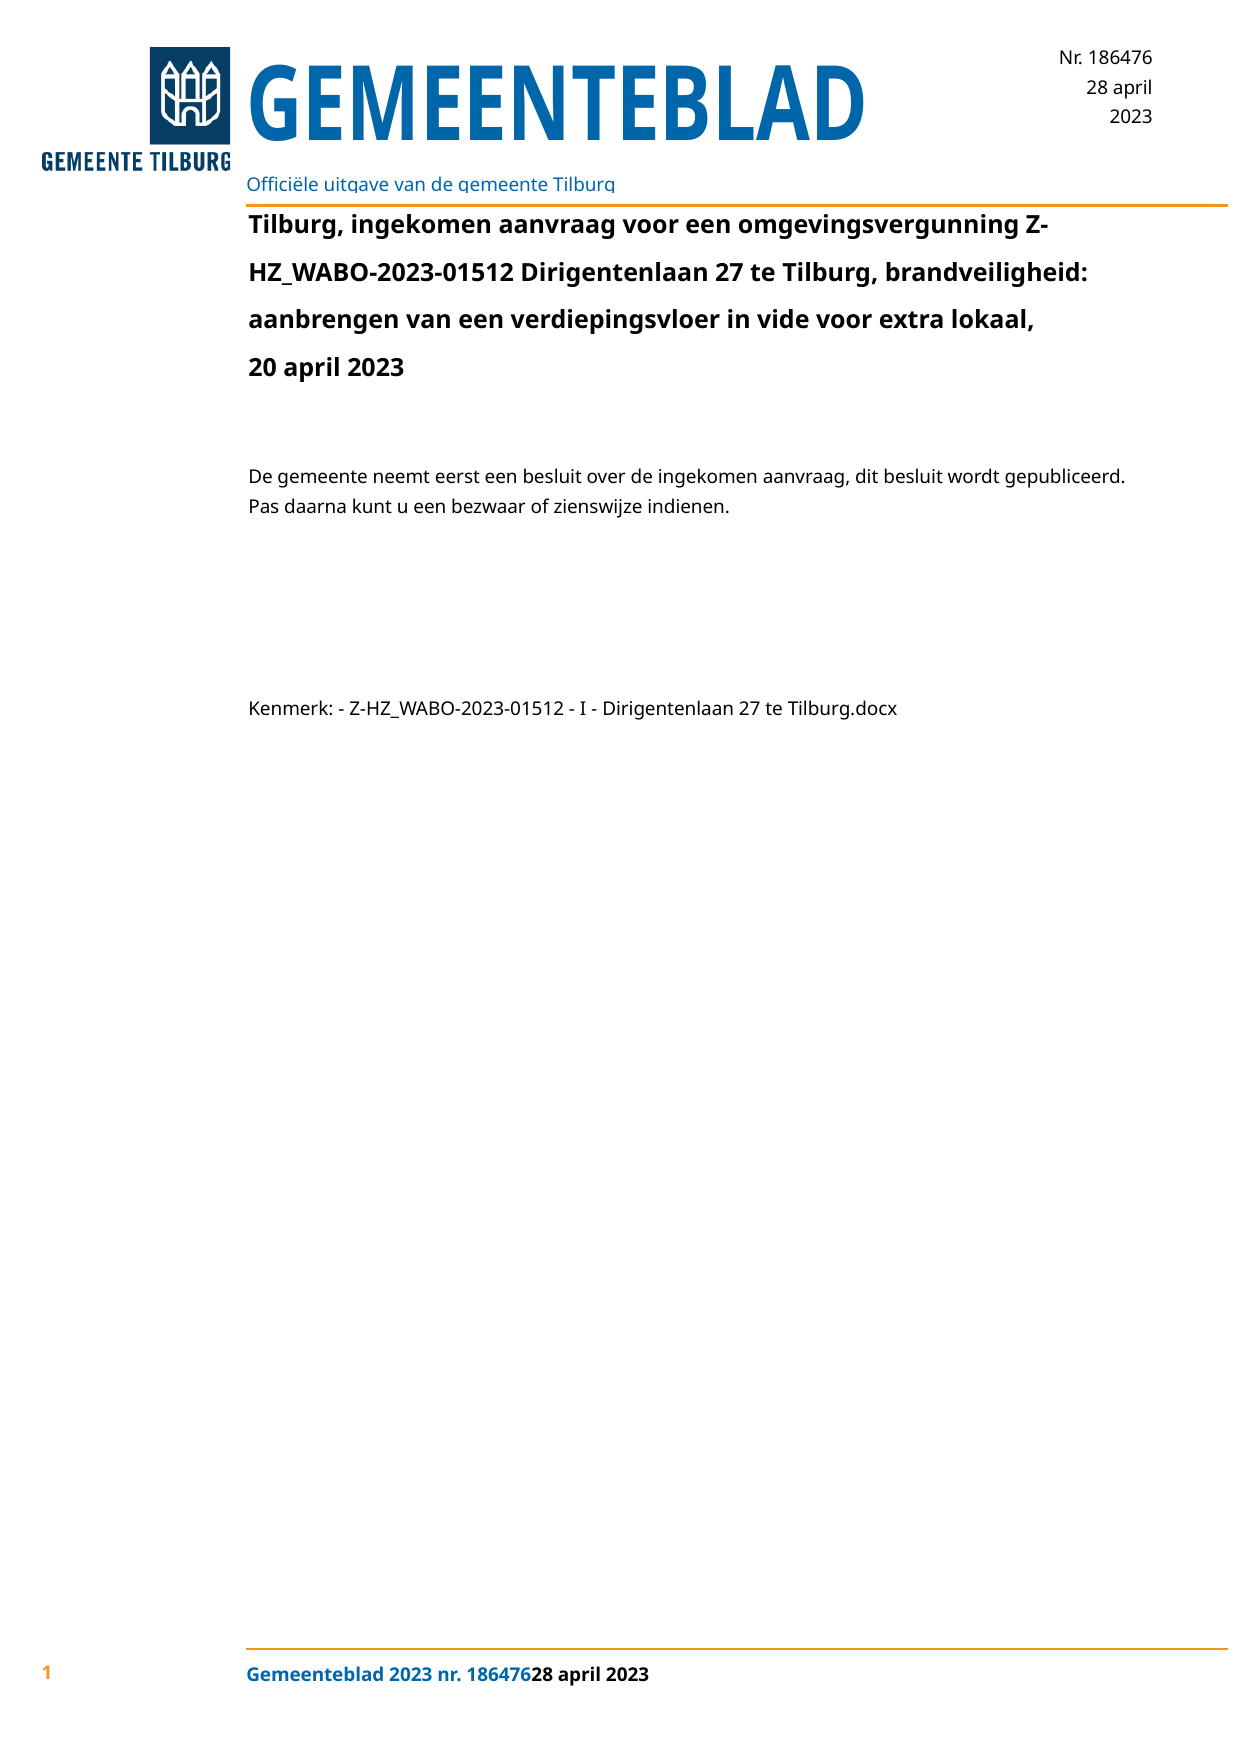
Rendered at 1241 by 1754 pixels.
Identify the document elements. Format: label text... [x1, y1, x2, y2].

text Kenmerk: - Z-HZ_WABO-2023-01512 - I - Dirigentenlaan 27 te Tilburg.docx [248, 695, 1152, 721]
picture [41, 47, 231, 172]
text Tilburg, ingekomen aanvraag voor een omgevingsvergunning Z-HZ_WABO-2023-01512 Dirigentenlaan 27 te Tilburg, brandveiligheid: aanbrengen van een verdiepingsvloer in vide voor extra lokaal, 20 april 2023 [248, 207, 1152, 384]
text De gemeente neemt eerst een besluit over de ingekomen aanvraag, dit besluit wordt gepubliceerd. Pas daarna kunt u een bezwaar of zienswijze indienen. [248, 463, 1152, 519]
